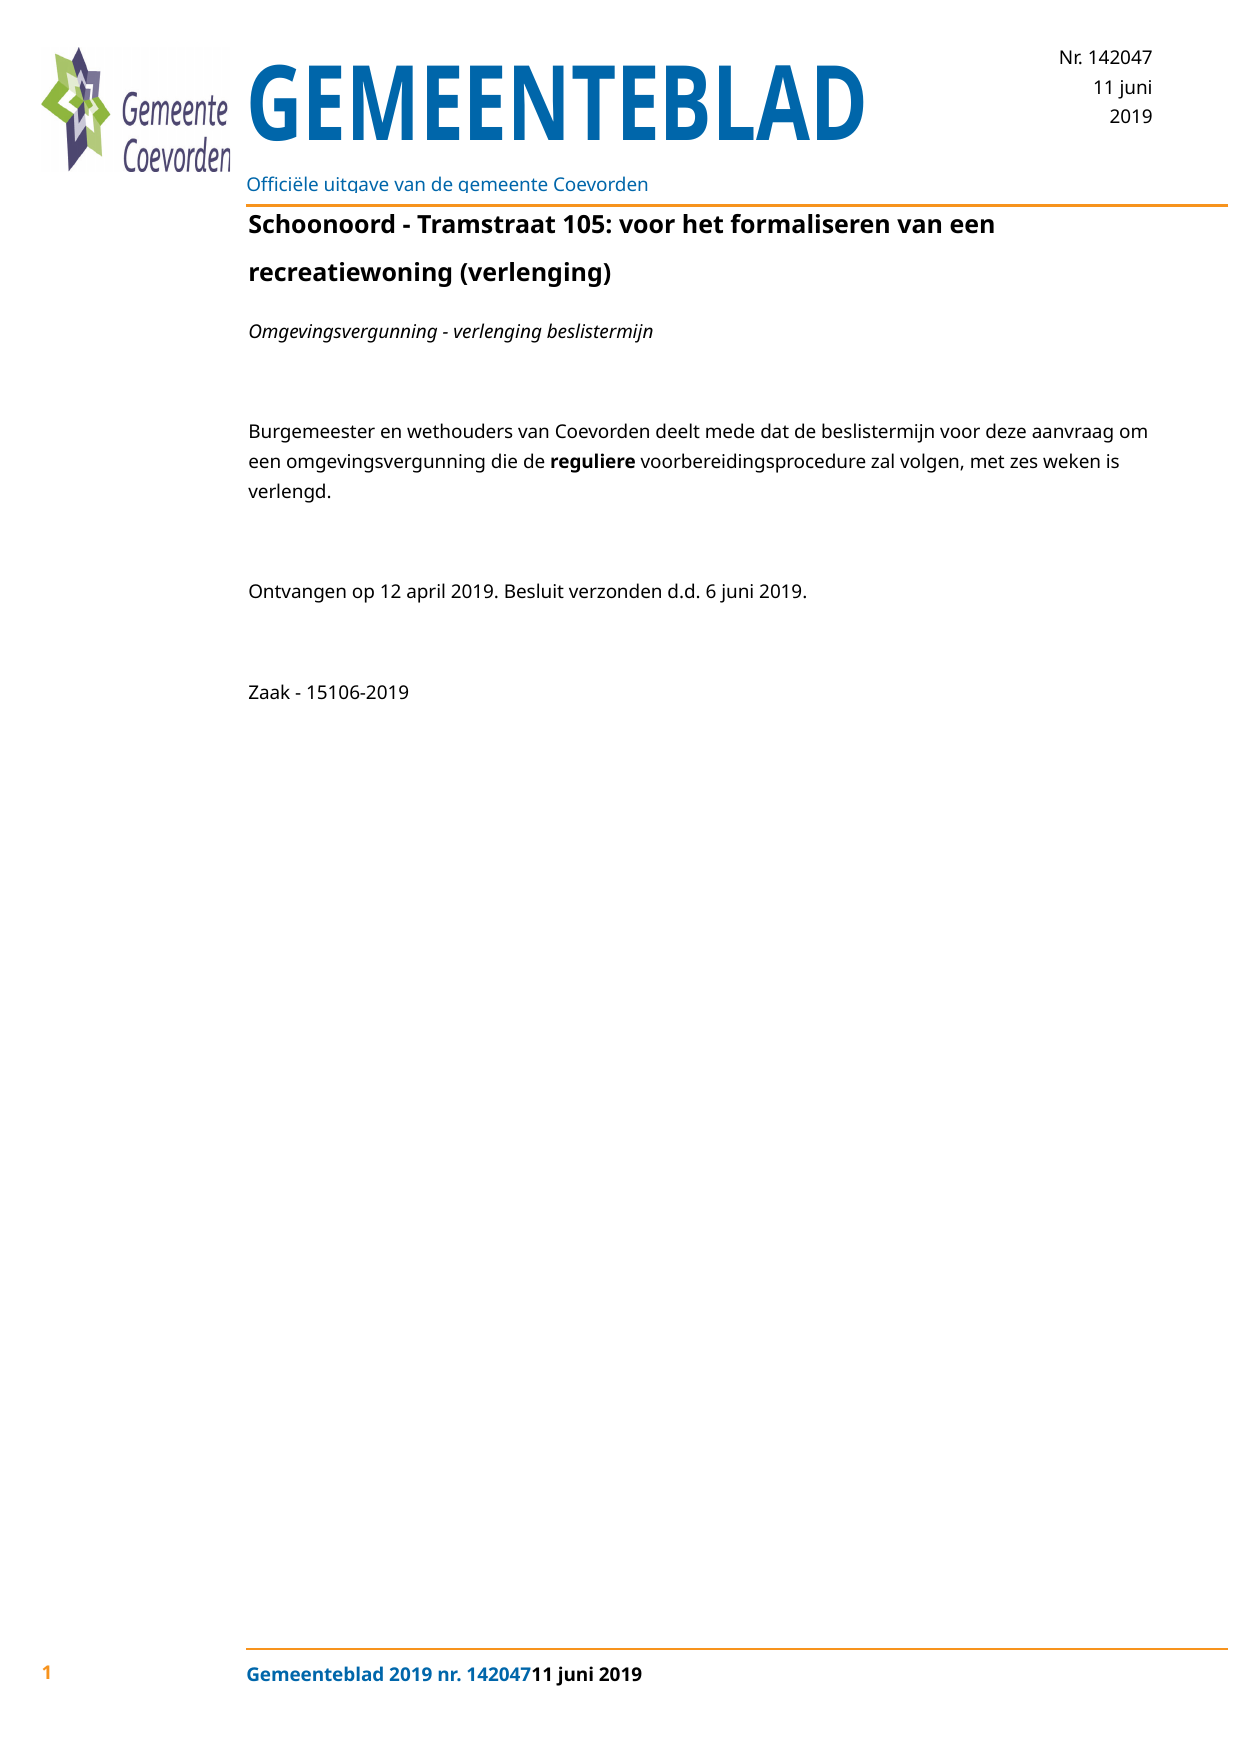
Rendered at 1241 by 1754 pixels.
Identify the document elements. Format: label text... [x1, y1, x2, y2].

picture [41, 47, 231, 172]
text Burgemeester en wethouders van Coevorden deelt mede dat de beslistermijn voor deze aanvraag om een omgevingsvergunning die de reguliere voorbereidingsprocedure zal volgen, met zes weken is verlengd. [248, 419, 1152, 504]
text Zaak - 15106-2019 [248, 679, 1152, 705]
text Omgevingsvergunning - verlenging beslistermijn [248, 318, 1152, 344]
text Ontvangen op 12 april 2019. Besluit verzonden d.d. 6 juni 2019. [248, 579, 1152, 604]
text Schoonoord - Tramstraat 105: voor het formaliseren van een recreatiewoning (verlenging) [248, 207, 1152, 288]
